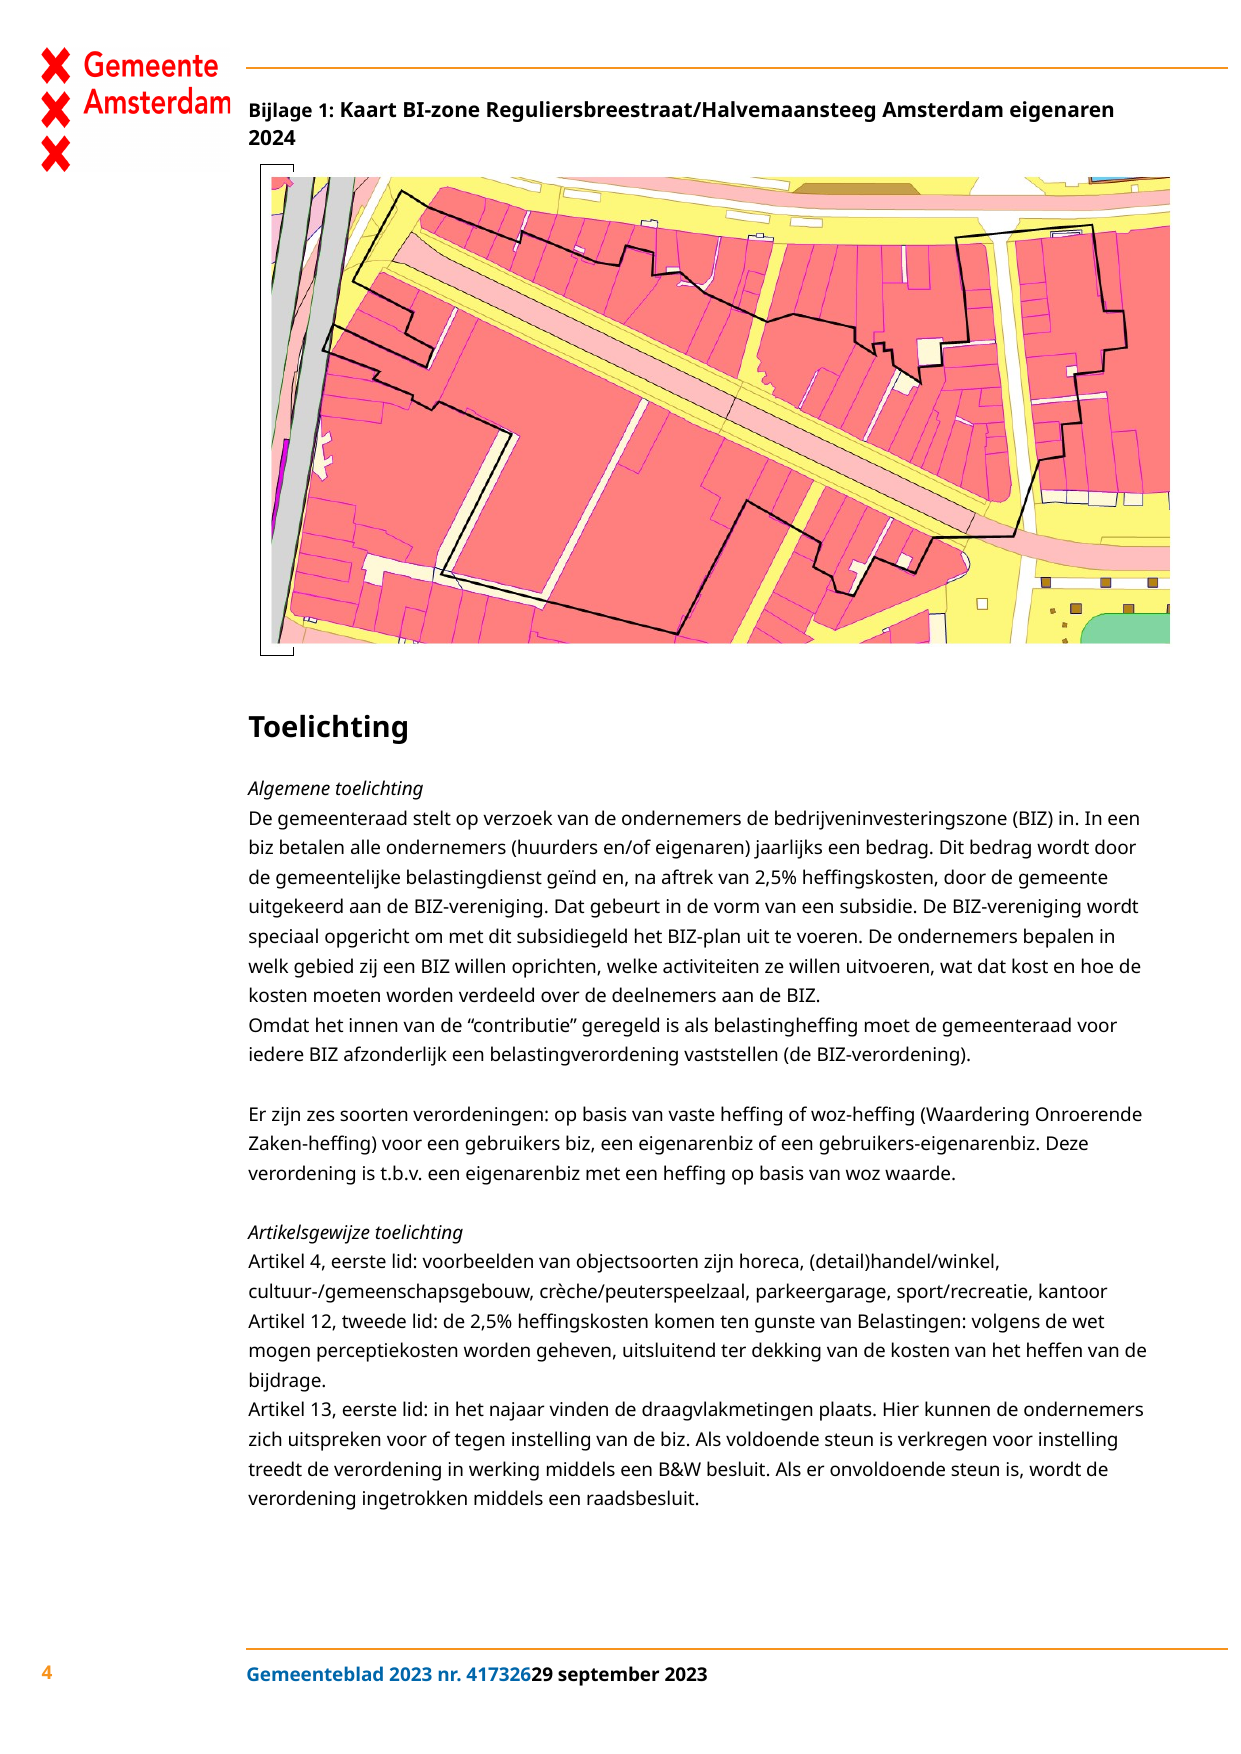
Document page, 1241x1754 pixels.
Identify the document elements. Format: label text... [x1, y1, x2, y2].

text Artikelsgewijze toelichting [248, 1219, 1152, 1245]
text Artikel 4, eerste lid: voorbeelden van objectsoorten zijn horeca, (detail)handel/winkel, cultuur-/gemeenschapsgebouw, crèche/peuterspeelzaal, parkeergarage, sport/recreatie, kantoor [248, 1249, 1152, 1304]
text Omdat het innen van de “contributie” geregeld is als belastingheffing moet de gemeenteraad voor iedere BIZ afzonderlijk een belastingverordening vaststellen (de BIZ-verordening). [248, 1012, 1152, 1067]
picture [41, 47, 231, 172]
text Artikel 13, eerste lid: in het najaar vinden de draagvlakmetingen plaats. Hier kunnen de ondernemers zich uitspreken voor of tegen instelling van de biz. Als voldoende steun is verkregen voor instelling treedt de verordening in werking middels een B&W besluit. Als er onvoldoende steun is, wordt de verordening ingetrokken middels een raadsbesluit. [248, 1397, 1152, 1511]
text Algemene toelichting [248, 775, 1152, 801]
text Er zijn zes soorten verordeningen: op basis van vaste heffing of woz-heffing (Waardering Onroerende Zaken-heffing) voor een gebruikers biz, een eigenarenbiz of een gebruikers-eigenarenbiz. Deze verordening is t.b.v. een eigenarenbiz met een heffing op basis van woz waarde. [248, 1101, 1152, 1186]
text Artikel 12, tweede lid: de 2,5% heffingskosten komen ten gunste van Belastingen: volgens de wet mogen perceptiekosten worden geheven, uitsluitend ter dekking van de kosten van het heffen van de bijdrage. [248, 1308, 1152, 1393]
text Toelichting [248, 706, 1152, 746]
text Bijlage 1: Kaart BI-zone Reguliersbreestraat/Halvemaansteeg Amsterdam eigenaren 2024 [248, 95, 1152, 152]
picture [268, 172, 1173, 647]
text De gemeenteraad stelt op verzoek van de ondernemers de bedrijveninvesteringszone (BIZ) in. In een biz betalen alle ondernemers (huurders en/of eigenaren) jaarlijks een bedrag. Dit bedrag wordt door de gemeentelijke belastingdienst geïnd en, na aftrek van 2,5% heffingskosten, door de gemeente uitgekeerd aan de BIZ-vereniging. Dat gebeurt in de vorm van een subsidie. De BIZ-vereniging wordt speciaal opgericht om met dit subsidiegeld het BIZ-plan uit te voeren. De ondernemers bepalen in welk gebied zij een BIZ willen oprichten, welke activiteiten ze willen uitvoeren, wat dat kost en hoe de kosten moeten worden verdeeld over de deelnemers aan de BIZ. [248, 805, 1152, 1008]
